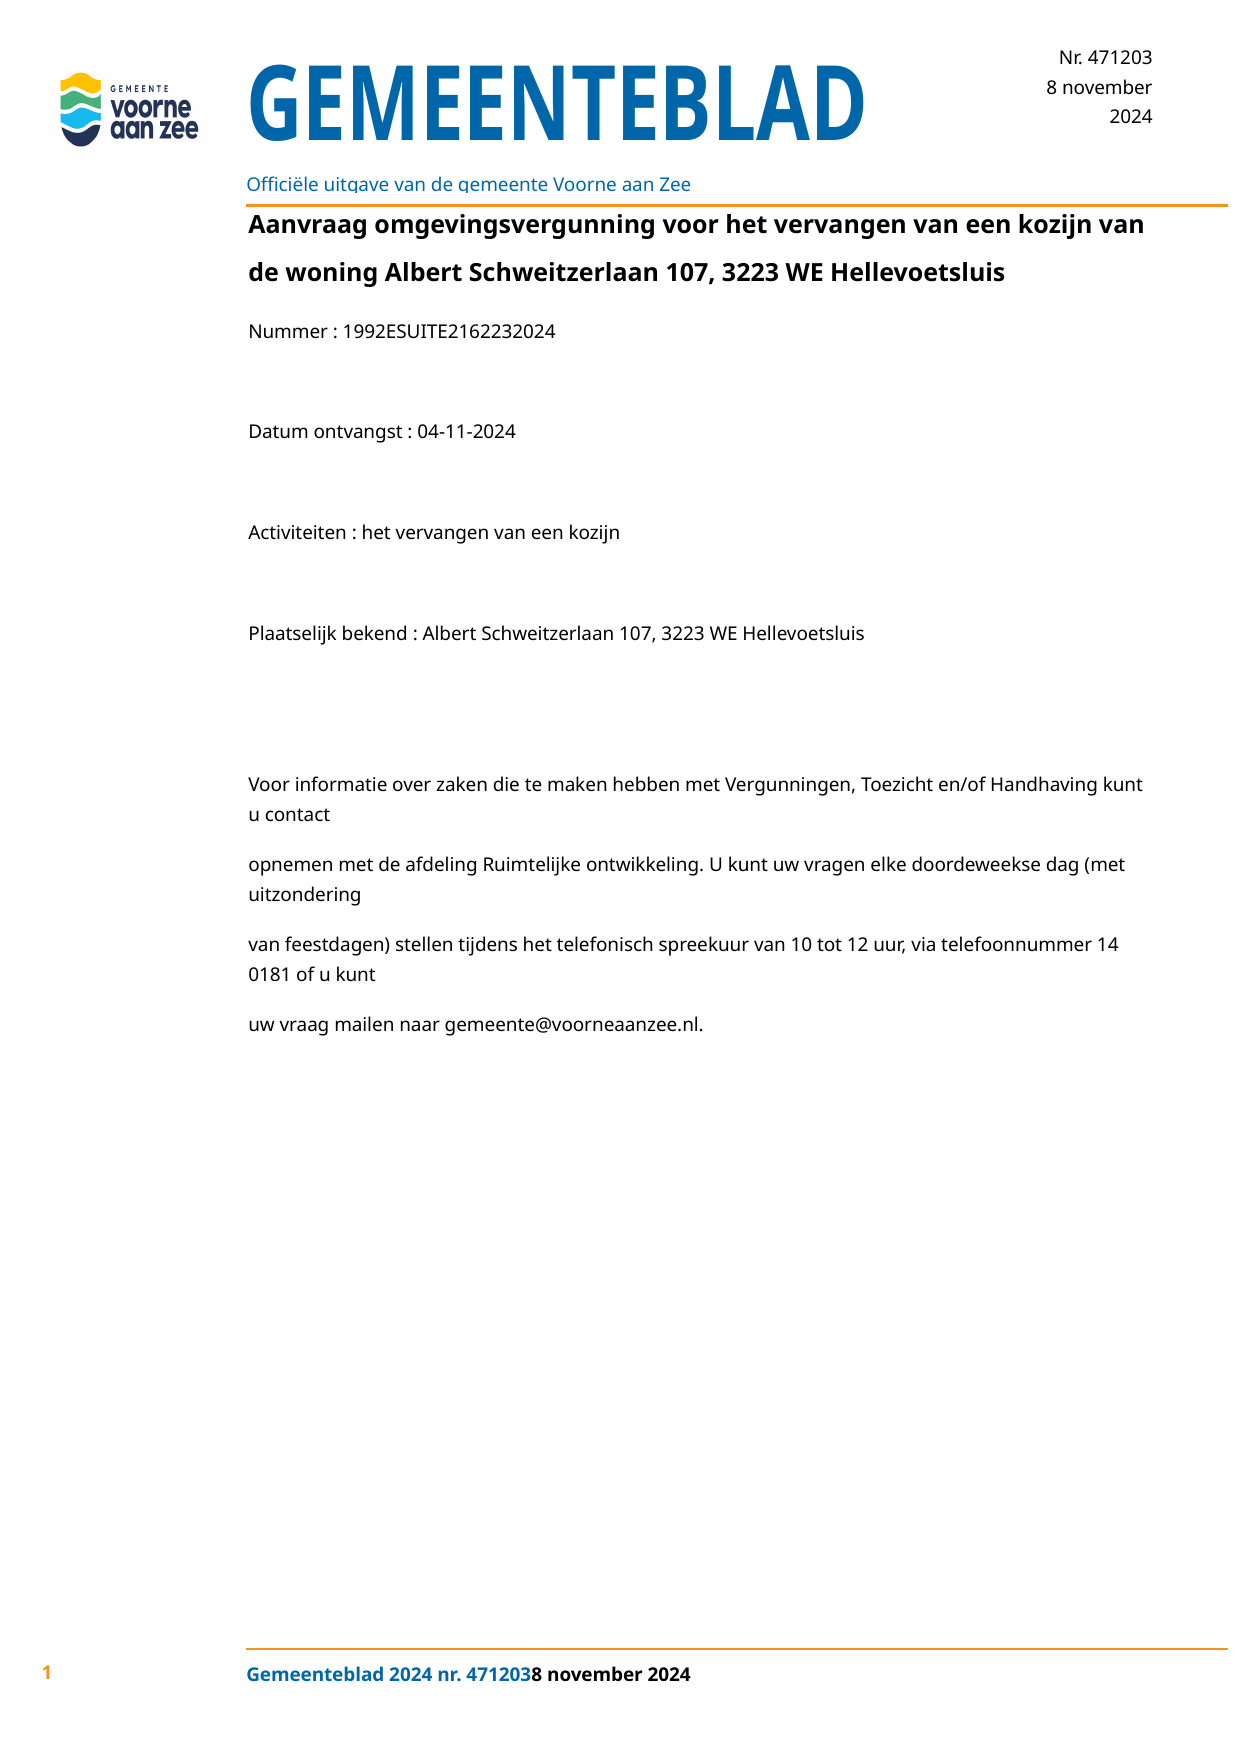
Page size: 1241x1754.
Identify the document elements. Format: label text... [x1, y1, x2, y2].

text Voor informatie over zaken die te maken hebben met Vergunningen, Toezicht en/of Handhaving kunt u contact [248, 772, 1152, 827]
text opnemen met de afdeling Ruimtelijke ontwikkeling. U kunt uw vragen elke doordeweekse dag (met uitzondering [248, 852, 1152, 907]
text Activiteiten : het vervangen van een kozijn [248, 519, 1152, 545]
text Aanvraag omgevingsvergunning voor het vervangen van een kozijn van de woning Albert Schweitzerlaan 107, 3223 WE Hellevoetsluis [248, 207, 1152, 288]
text Plaatselijk bekend : Albert Schweitzerlaan 107, 3223 WE Hellevoetsluis [248, 620, 1152, 646]
text uw vraag mailen naar gemeente@voorneaanzee.nl. [248, 1012, 1152, 1037]
text Nummer : 1992ESUITE2162232024 [248, 318, 1152, 344]
text van feestdagen) stellen tijdens het telefonisch spreekuur van 10 tot 12 uur, via telefoonnummer 14 0181 of u kunt [248, 932, 1152, 987]
picture [41, 47, 231, 172]
text Datum ontvangst : 04-11-2024 [248, 419, 1152, 444]
